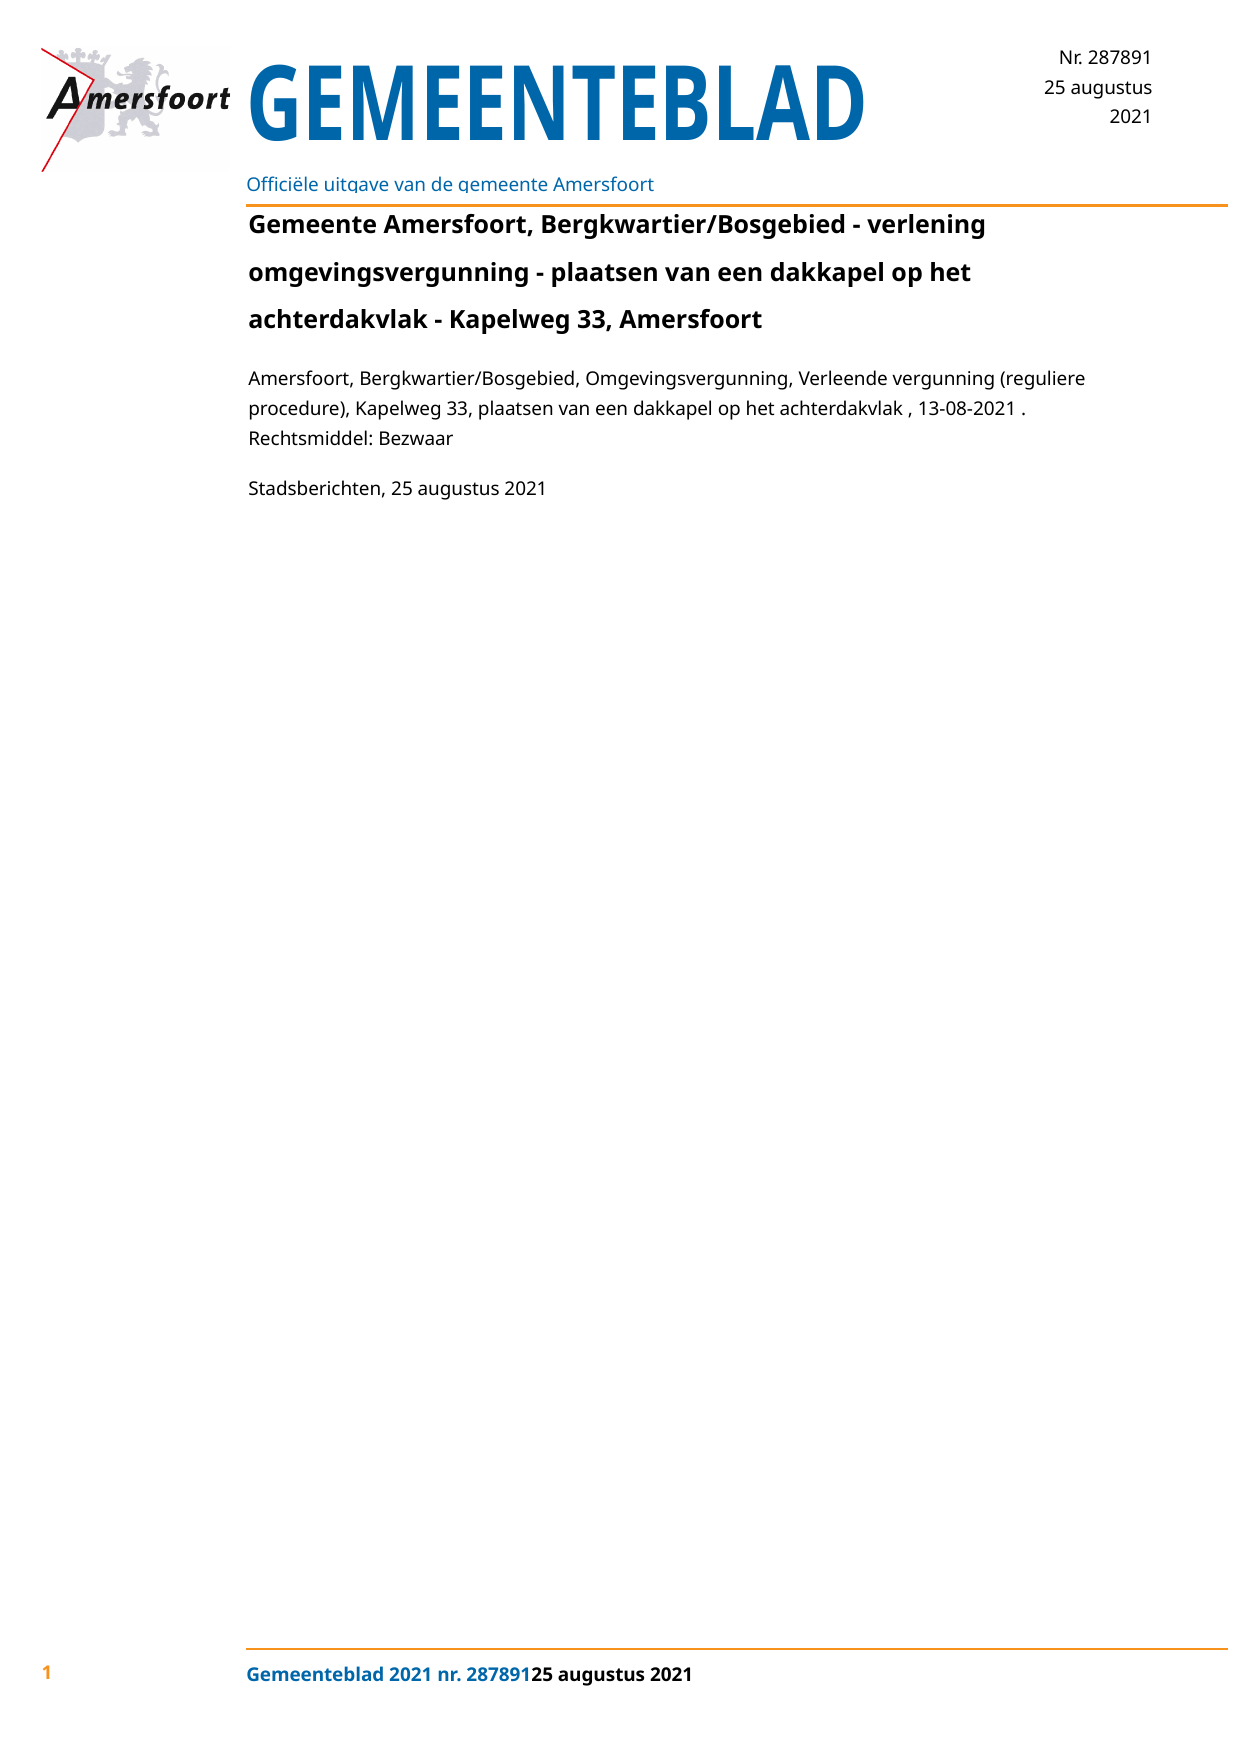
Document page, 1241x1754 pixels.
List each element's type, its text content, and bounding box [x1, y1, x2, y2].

picture [41, 47, 231, 172]
text Gemeente Amersfoort, Bergkwartier/Bosgebied - verlening omgevingsvergunning - plaatsen van een dakkapel op het achterdakvlak - Kapelweg 33, Amersfoort [248, 207, 1152, 336]
text Amersfoort, Bergkwartier/Bosgebied, Omgevingsvergunning, Verleende vergunning (reguliere procedure), Kapelweg 33, plaatsen van een dakkapel op het achterdakvlak , 13-08-2021 . Rechtsmiddel: Bezwaar [248, 366, 1152, 450]
text Stadsberichten, 25 augustus 2021 [248, 475, 1152, 501]
